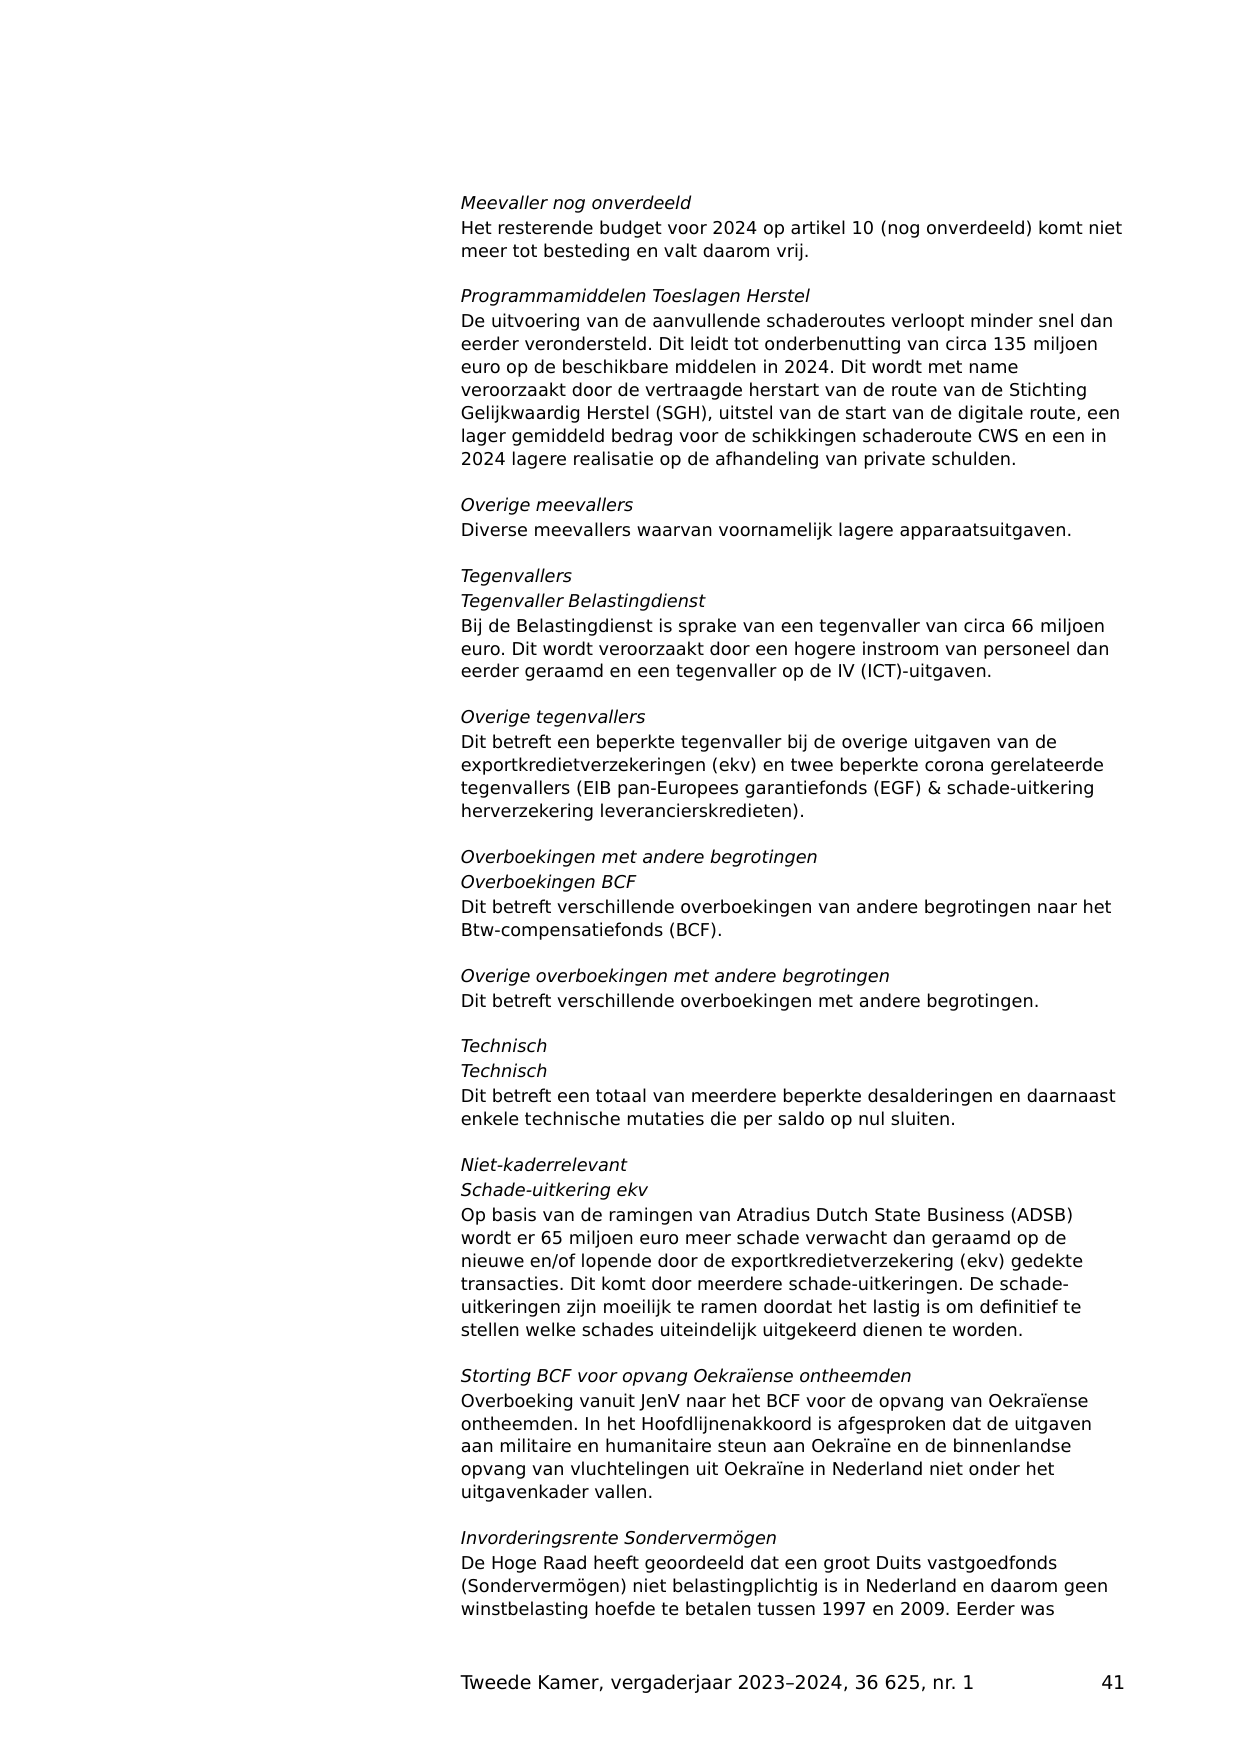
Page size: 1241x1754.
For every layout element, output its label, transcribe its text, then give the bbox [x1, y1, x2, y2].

text Schade-uitkering ekv [461, 1178, 1125, 1201]
text Technisch [461, 1059, 1125, 1082]
text Invorderingsrente Sondervermögen [461, 1526, 1125, 1549]
text Meevaller nog onverdeeld [461, 191, 1125, 214]
text Diverse meevallers waarvan voornamelĳk lagere apparaatsuitgaven. [461, 518, 1125, 541]
text Overboekingen met andere begrotingen [461, 845, 1125, 868]
text Dit betreft verschillende overboekingen van andere begrotingen naar het Btw-compensatiefonds (BCF). [461, 895, 1125, 941]
text Overige tegenvallers [461, 705, 1125, 728]
text De uitvoering van de aanvullende schaderoutes verloopt minder snel dan eerder verondersteld. Dit leidt tot onderbenutting van circa 135 miljoen euro op de beschikbare middelen in 2024. Dit wordt met name veroorzaakt door de vertraagde herstart van de route van de Stichting Gelijkwaardig Herstel (SGH), uitstel van de start van de digitale route, een lager gemiddeld bedrag voor de schikkingen schaderoute CWS en een in 2024 lagere realisatie op de afhandeling van private schulden. [461, 309, 1125, 470]
text Overige overboekingen met andere begrotingen [461, 964, 1125, 987]
text Niet-kaderrelevant [461, 1153, 1125, 1176]
text Dit betreft een totaal van meerdere beperkte desalderingen en daarnaast enkele technische mutaties die per saldo op nul sluiten. [461, 1084, 1125, 1130]
text Overige meevallers [461, 493, 1125, 516]
text Technisch [461, 1034, 1125, 1057]
text Programmamiddelen Toeslagen Herstel [461, 284, 1125, 307]
text De Hoge Raad heeft geoordeeld dat een groot Duits vastgoedfonds (Sondervermögen) niet belastingplichtig is in Nederland en daarom geen winstbelasting hoefde te betalen tussen 1997 en 2009. Eerder was [461, 1551, 1125, 1620]
text Bij de Belastingdienst is sprake van een tegenvaller van circa 66 miljoen euro. Dit wordt veroorzaakt door een hogere instroom van personeel dan eerder geraamd en een tegenvaller op de IV (ICT)-uitgaven. [461, 614, 1125, 682]
text Op basis van de ramingen van Atradius Dutch State Business (ADSB) wordt er 65 miljoen euro meer schade verwacht dan geraamd op de nieuwe en/of lopende door de exportkredietverzekering (ekv) gedekte transacties. Dit komt door meerdere schade-uitkeringen. De schade-uitkeringen zijn moeilijk te ramen doordat het lastig is om definitief te stellen welke schades uiteindelijk uitgekeerd dienen te worden. [461, 1203, 1125, 1341]
text Tegenvallers [461, 564, 1125, 587]
text Dit betreft een beperkte tegenvaller bij de overige uitgaven van de exportkredietverzekeringen (ekv) en twee beperkte corona gerelateerde tegenvallers (EIB pan-Europees garantiefonds (EGF) & schade-uitkering herverzekering leverancierskredieten). [461, 730, 1125, 822]
text Overboeking vanuit JenV naar het BCF voor de opvang van Oekraïense ontheemden. In het Hoofdlĳnenakkoord is afgesproken dat de uitgaven aan militaire en humanitaire steun aan Oekraïne en de binnenlandse opvang van vluchtelingen uit Oekraïne in Nederland niet onder het uitgavenkader vallen. [461, 1389, 1125, 1503]
text Overboekingen BCF [461, 870, 1125, 893]
text Het resterende budget voor 2024 op artikel 10 (nog onverdeeld) komt niet meer tot besteding en valt daarom vrij. [461, 216, 1125, 262]
text Tegenvaller Belastingdienst [461, 589, 1125, 612]
text Storting BCF voor opvang Oekraïense ontheemden [461, 1364, 1125, 1387]
text Dit betreft verschillende overboekingen met andere begrotingen. [461, 989, 1125, 1012]
